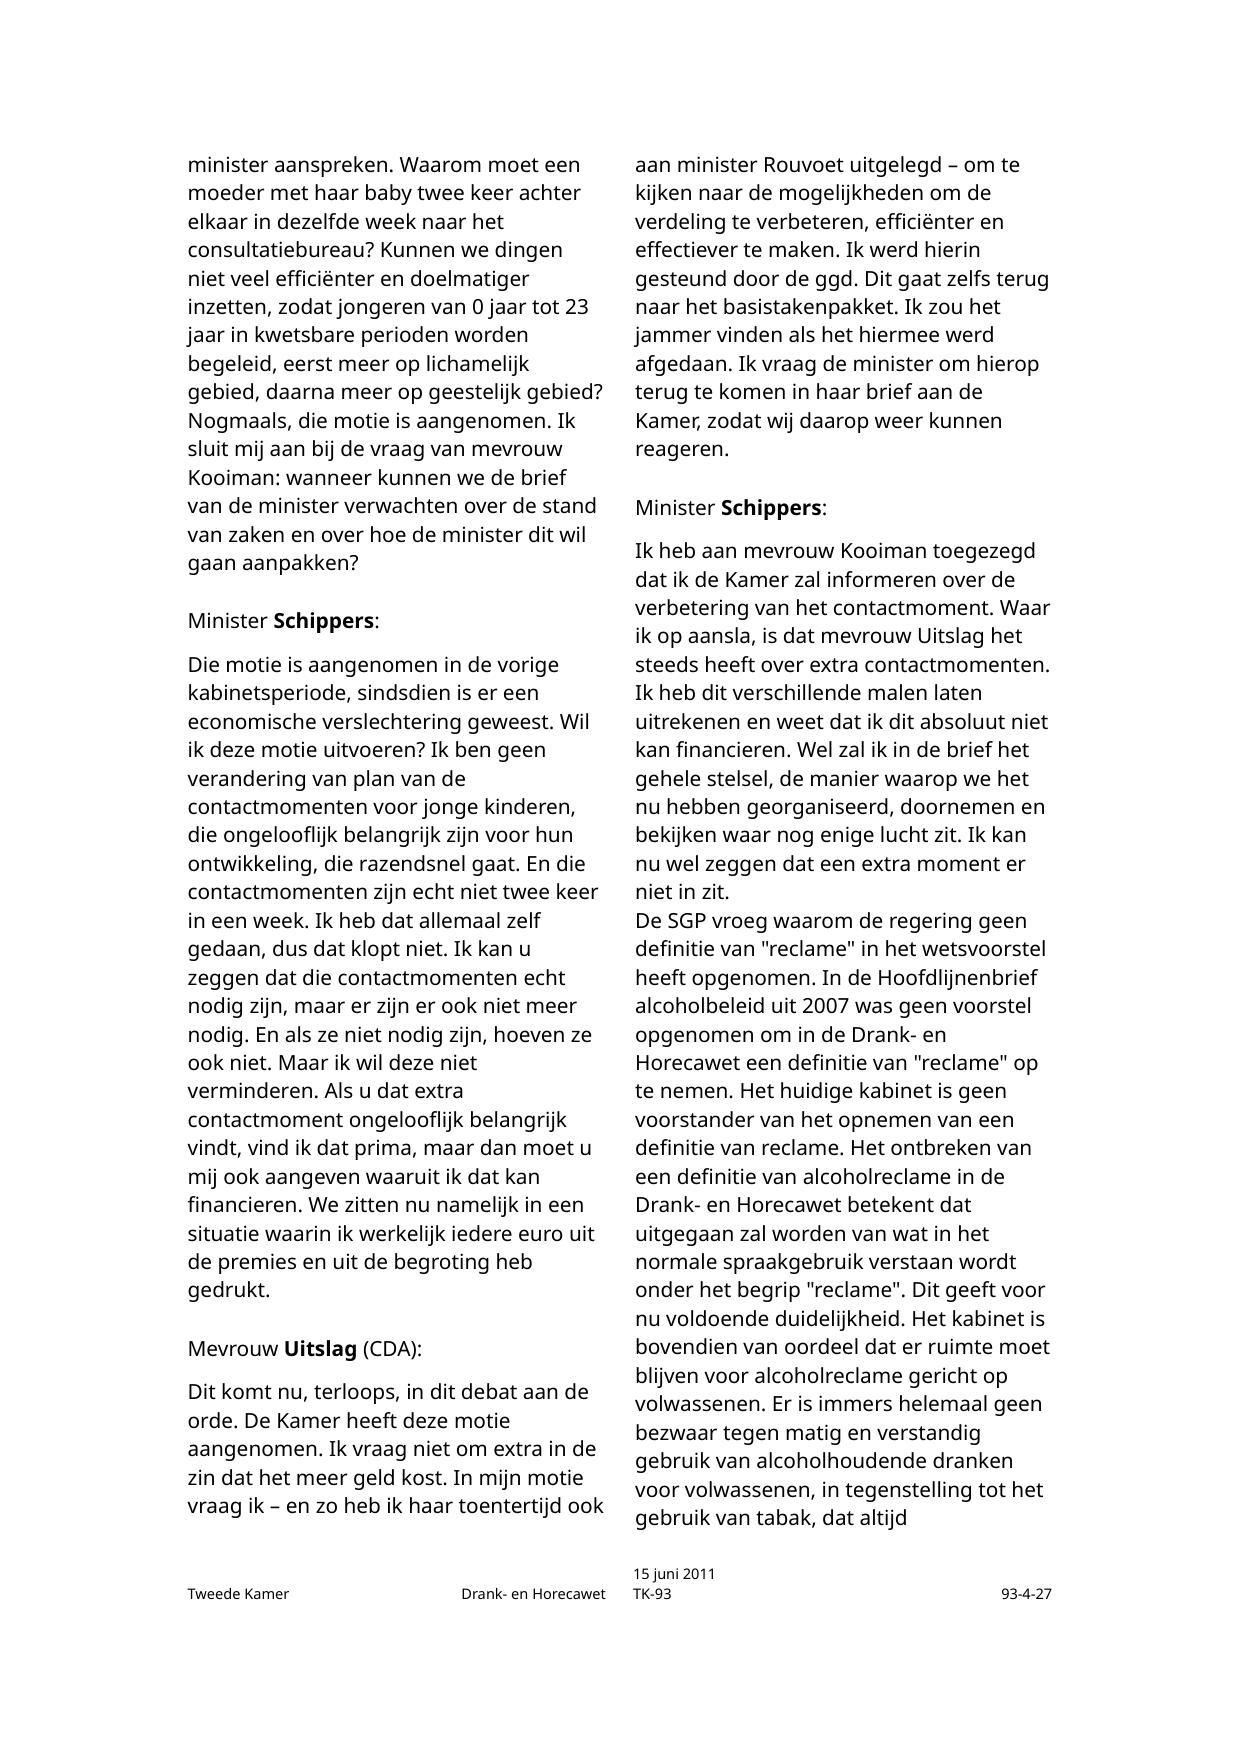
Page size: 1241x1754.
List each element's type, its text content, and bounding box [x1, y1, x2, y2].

text Ik heb aan mevrouw Kooiman toegezegd dat ik de Kamer zal informeren over de verbetering van het contactmoment. Waar ik op aansla, is dat mevrouw Uitslag het steeds heeft over extra contactmomenten. Ik heb dit verschillende malen laten uitrekenen en weet dat ik dit absoluut niet kan financieren. Wel zal ik in de brief het gehele stelsel, de manier waarop we het nu hebben georganiseerd, doornemen en bekijken waar nog enige lucht zit. Ik kan nu wel zeggen dat een extra moment er niet in zit. [635, 536, 1053, 906]
text Minister Schippers: [187, 607, 605, 635]
text Minister Schippers: [635, 493, 1053, 521]
text Dit komt nu, terloops, in dit debat aan de orde. De Kamer heeft deze motie aangenomen. Ik vraag niet om extra in de zin dat het meer geld kost. In mijn motie vraag ik – en zo heb ik haar toentertijd ook [187, 1377, 605, 1520]
text Die motie is aangenomen in de vorige kabinetsperiode, sindsdien is er een economische verslechtering geweest. Wil ik deze motie uitvoeren? Ik ben geen verandering van plan van de contactmomenten voor jonge kinderen, die ongelooflijk belangrijk zijn voor hun ontwikkeling, die razendsnel gaat. En die contactmomenten zijn echt niet twee keer in een week. Ik heb dat allemaal zelf gedaan, dus dat klopt niet. Ik kan u zeggen dat die contactmomenten echt nodig zijn, maar er zijn er ook niet meer nodig. En als ze niet nodig zijn, hoeven ze ook niet. Maar ik wil deze niet verminderen. Als u dat extra contactmoment ongelooflijk belangrijk vindt, vind ik dat prima, maar dan moet u mij ook aangeven waaruit ik dat kan financieren. We zitten nu namelijk in een situatie waarin ik werkelijk iedere euro uit de premies en uit de begroting heb gedrukt. [187, 650, 605, 1304]
text Mevrouw Uitslag (CDA): [187, 1334, 605, 1362]
text minister aanspreken. Waarom moet een moeder met haar baby twee keer achter elkaar in dezelfde week naar het consultatiebureau? Kunnen we dingen niet veel efficiënter en doelmatiger inzetten, zodat jongeren van 0 jaar tot 23 jaar in kwetsbare perioden worden begeleid, eerst meer op lichamelijk gebied, daarna meer op geestelijk gebied? Nogmaals, die motie is aangenomen. Ik sluit mij aan bij de vraag van mevrouw Kooiman: wanneer kunnen we de brief van de minister verwachten over de stand van zaken en over hoe de minister dit wil gaan aanpakken? [187, 150, 605, 577]
text aan minister Rouvoet uitgelegd – om te kijken naar de mogelijkheden om de verdeling te verbeteren, efficiënter en effectiever te maken. Ik werd hierin gesteund door de ggd. Dit gaat zelfs terug naar het basistakenpakket. Ik zou het jammer vinden als het hiermee werd afgedaan. Ik vraag de minister om hierop terug te komen in haar brief aan de Kamer, zodat wij daarop weer kunnen reageren. [635, 150, 1053, 463]
text De SGP vroeg waarom de regering geen definitie van "reclame" in het wetsvoorstel heeft opgenomen. In de Hoofdlijnenbrief alcoholbeleid uit 2007 was geen voorstel opgenomen om in de Drank- en Horecawet een definitie van "reclame" op te nemen. Het huidige kabinet is geen voorstander van het opnemen van een definitie van reclame. Het ontbreken van een definitie van alcoholreclame in de Drank- en Horecawet betekent dat uitgegaan zal worden van wat in het normale spraakgebruik verstaan wordt onder het begrip "reclame". Dit geeft voor nu voldoende duidelijkheid. Het kabinet is bovendien van oordeel dat er ruimte moet blijven voor alcoholreclame gericht op volwassenen. Er is immers helemaal geen bezwaar tegen matig en verstandig gebruik van alcoholhoudende dranken voor volwassenen, in tegenstelling tot het gebruik van tabak, dat altijd [635, 906, 1053, 1532]
